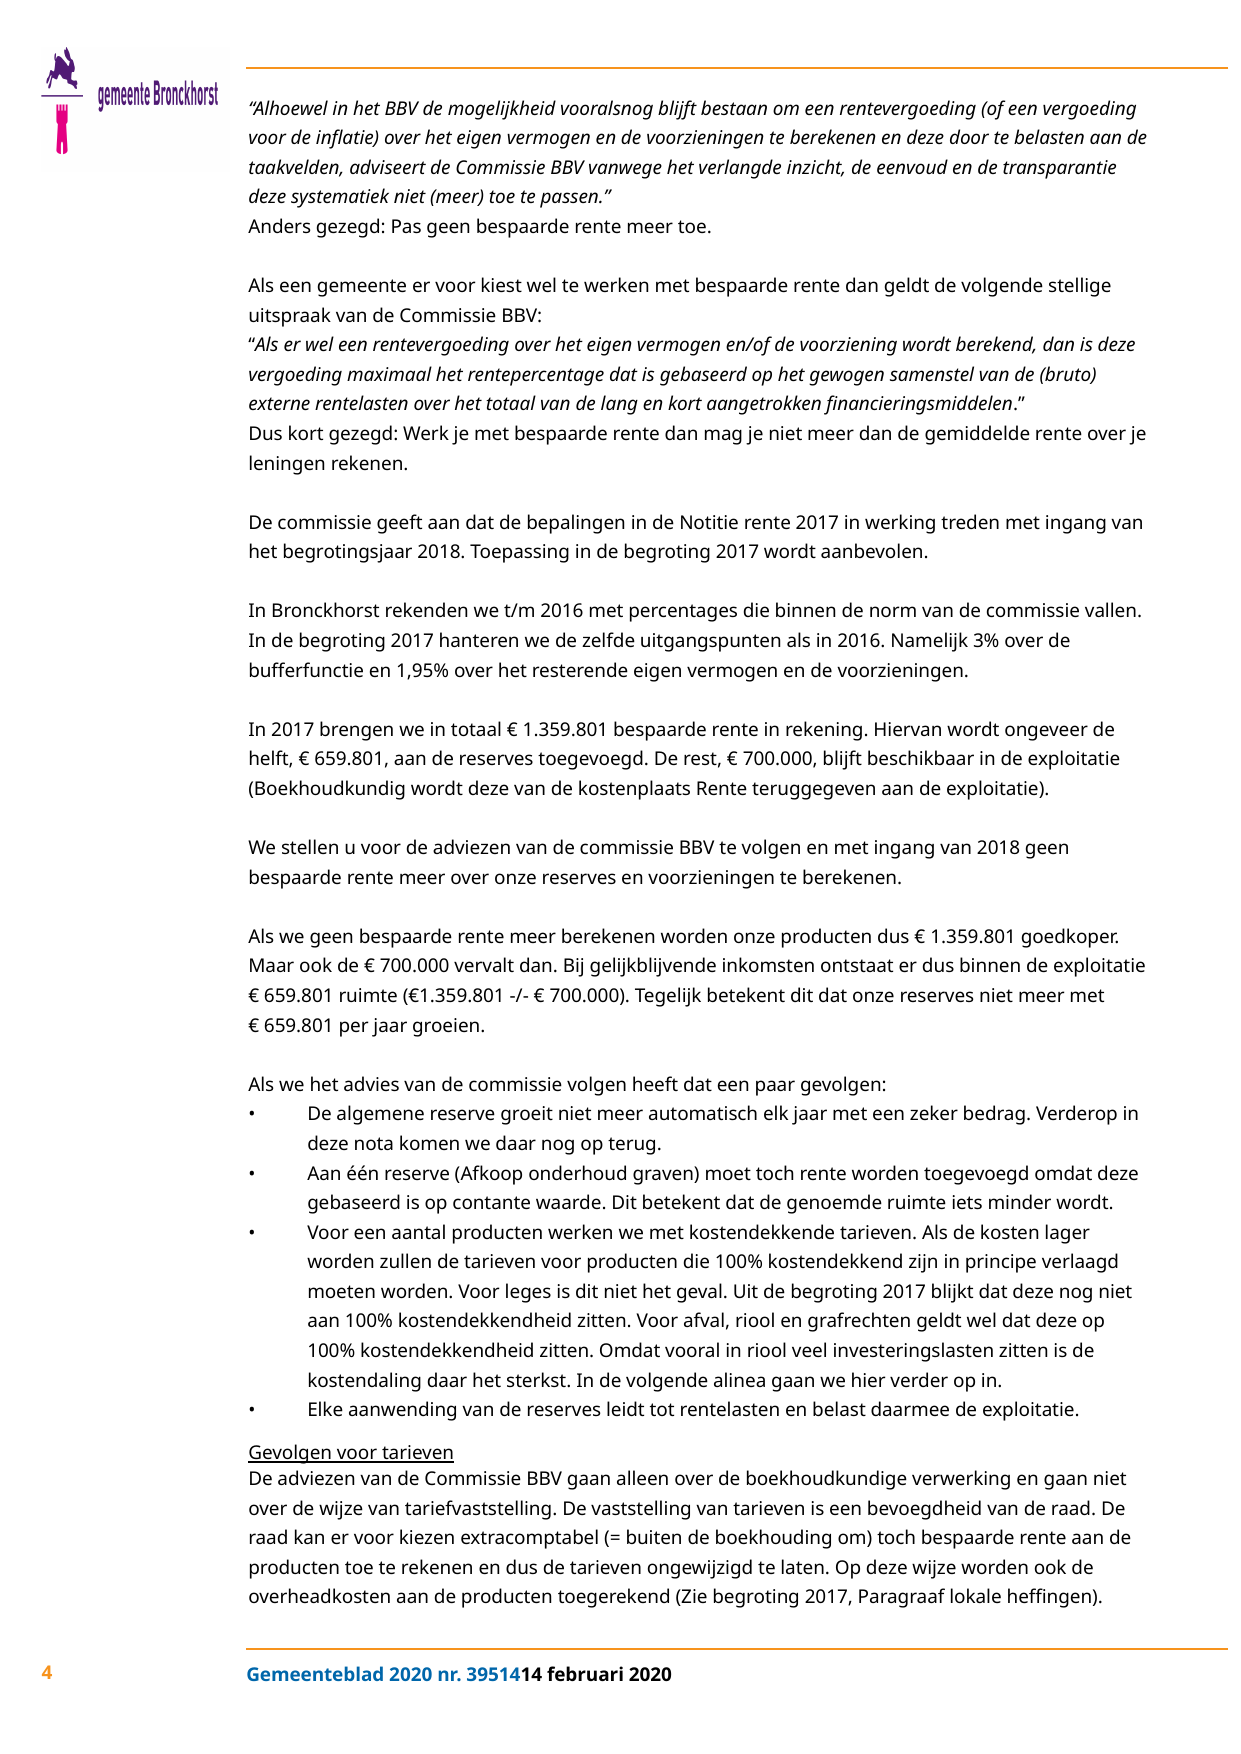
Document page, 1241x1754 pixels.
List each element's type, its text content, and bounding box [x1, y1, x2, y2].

picture [41, 47, 231, 172]
text Als we het advies van de commissie volgen heeft dat een paar gevolgen: [248, 1071, 1152, 1097]
text “Alhoewel in het BBV de mogelijkheid vooralsnog blijft bestaan om een rentevergoeding (of een vergoeding voor de inflatie) over het eigen vermogen en de voorzieningen te berekenen en deze door te belasten aan de taakvelden, adviseert de Commissie BBV vanwege het verlangde inzicht, de eenvoud en de transparantie deze systematiek niet (meer) toe te passen.” [248, 95, 1152, 209]
text Gevolgen voor tarieven [248, 1439, 1152, 1465]
text De commissie geeft aan dat de bepalingen in de Notitie rente 2017 in werking treden met ingang van het begrotingsjaar 2018. Toepassing in de begroting 2017 wordt aanbevolen. [248, 509, 1152, 564]
text We stellen u voor de adviezen van de commissie BBV te volgen en met ingang van 2018 geen bespaarde rente meer over onze reserves en voorzieningen te berekenen. [248, 834, 1152, 890]
text “Als er wel een rentevergoeding over het eigen vermogen en/of de voorziening wordt berekend, dan is deze vergoeding maximaal het rentepercentage dat is gebaseerd op het gewogen samenstel van de (bruto) externe rentelasten over het totaal van de lang en kort aangetrokken financieringsmiddelen.” [248, 331, 1152, 416]
list Aan één reserve (Afkoop onderhoud graven) moet toch rente worden toegevoegd omdat deze gebaseerd is op contante waarde. Dit betekent dat de genoemde ruimte iets minder wordt. [248, 1160, 1152, 1215]
text De adviezen van de Commissie BBV gaan alleen over de boekhoudkundige verwerking en gaan niet over de wijze van tariefvaststelling. De vaststelling van tarieven is een bevoegdheid van de raad. De raad kan er voor kiezen extracomptabel (= buiten de boekhouding om) toch bespaarde rente aan de producten toe te rekenen en dus de tarieven ongewijzigd te laten. Op deze wijze worden ook de overheadkosten aan de producten toegerekend (Zie begroting 2017, Paragraaf lokale heffingen). [248, 1465, 1152, 1609]
list De algemene reserve groeit niet meer automatisch elk jaar met een zeker bedrag. Verderop in deze nota komen we daar nog op terug. [248, 1101, 1152, 1156]
list Voor een aantal producten werken we met kostendekkende tarieven. Als de kosten lager worden zullen de tarieven voor producten die 100% kostendekkend zijn in principe verlaagd moeten worden. Voor leges is dit niet het geval. Uit de begroting 2017 blijkt dat deze nog niet aan 100% kostendekkendheid zitten. Voor afval, riool en grafrechten geldt wel dat deze op 100% kostendekkendheid zitten. Omdat vooral in riool veel investeringslasten zitten is de kostendaling daar het sterkst. In de volgende alinea gaan we hier verder op in. [248, 1219, 1152, 1393]
text In Bronckhorst rekenden we t/m 2016 met percentages die binnen de norm van de commissie vallen. In de begroting 2017 hanteren we de zelfde uitgangspunten als in 2016. Namelijk 3% over de bufferfunctie en 1,95% over het resterende eigen vermogen en de voorzieningen. [248, 598, 1152, 683]
text Dus kort gezegd: Werk je met bespaarde rente dan mag je niet meer dan de gemiddelde rente over je leningen rekenen. [248, 420, 1152, 476]
text Als we geen bespaarde rente meer berekenen worden onze producten dus € 1.359.801 goedkoper. Maar ook de € 700.000 vervalt dan. Bij gelijkblijvende inkomsten ontstaat er dus binnen de exploitatie € 659.801 ruimte (€1.359.801 -/- € 700.000). Tegelijk betekent dit dat onze reserves niet meer met € 659.801 per jaar groeien. [248, 923, 1152, 1038]
list Elke aanwending van de reserves leidt tot rentelasten en belast daarmee de exploitatie. [248, 1396, 1152, 1422]
text Als een gemeente er voor kiest wel te werken met bespaarde rente dan geldt de volgende stellige uitspraak van de Commissie BBV: [248, 272, 1152, 328]
text In 2017 brengen we in totaal € 1.359.801 bespaarde rente in rekening. Hiervan wordt ongeveer de helft, € 659.801, aan de reserves toegevoegd. De rest, € 700.000, blijft beschikbaar in de exploitatie (Boekhoudkundig wordt deze van de kostenplaats Rente teruggegeven aan de exploitatie). [248, 716, 1152, 801]
text Anders gezegd: Pas geen bespaarde rente meer toe. [248, 213, 1152, 239]
